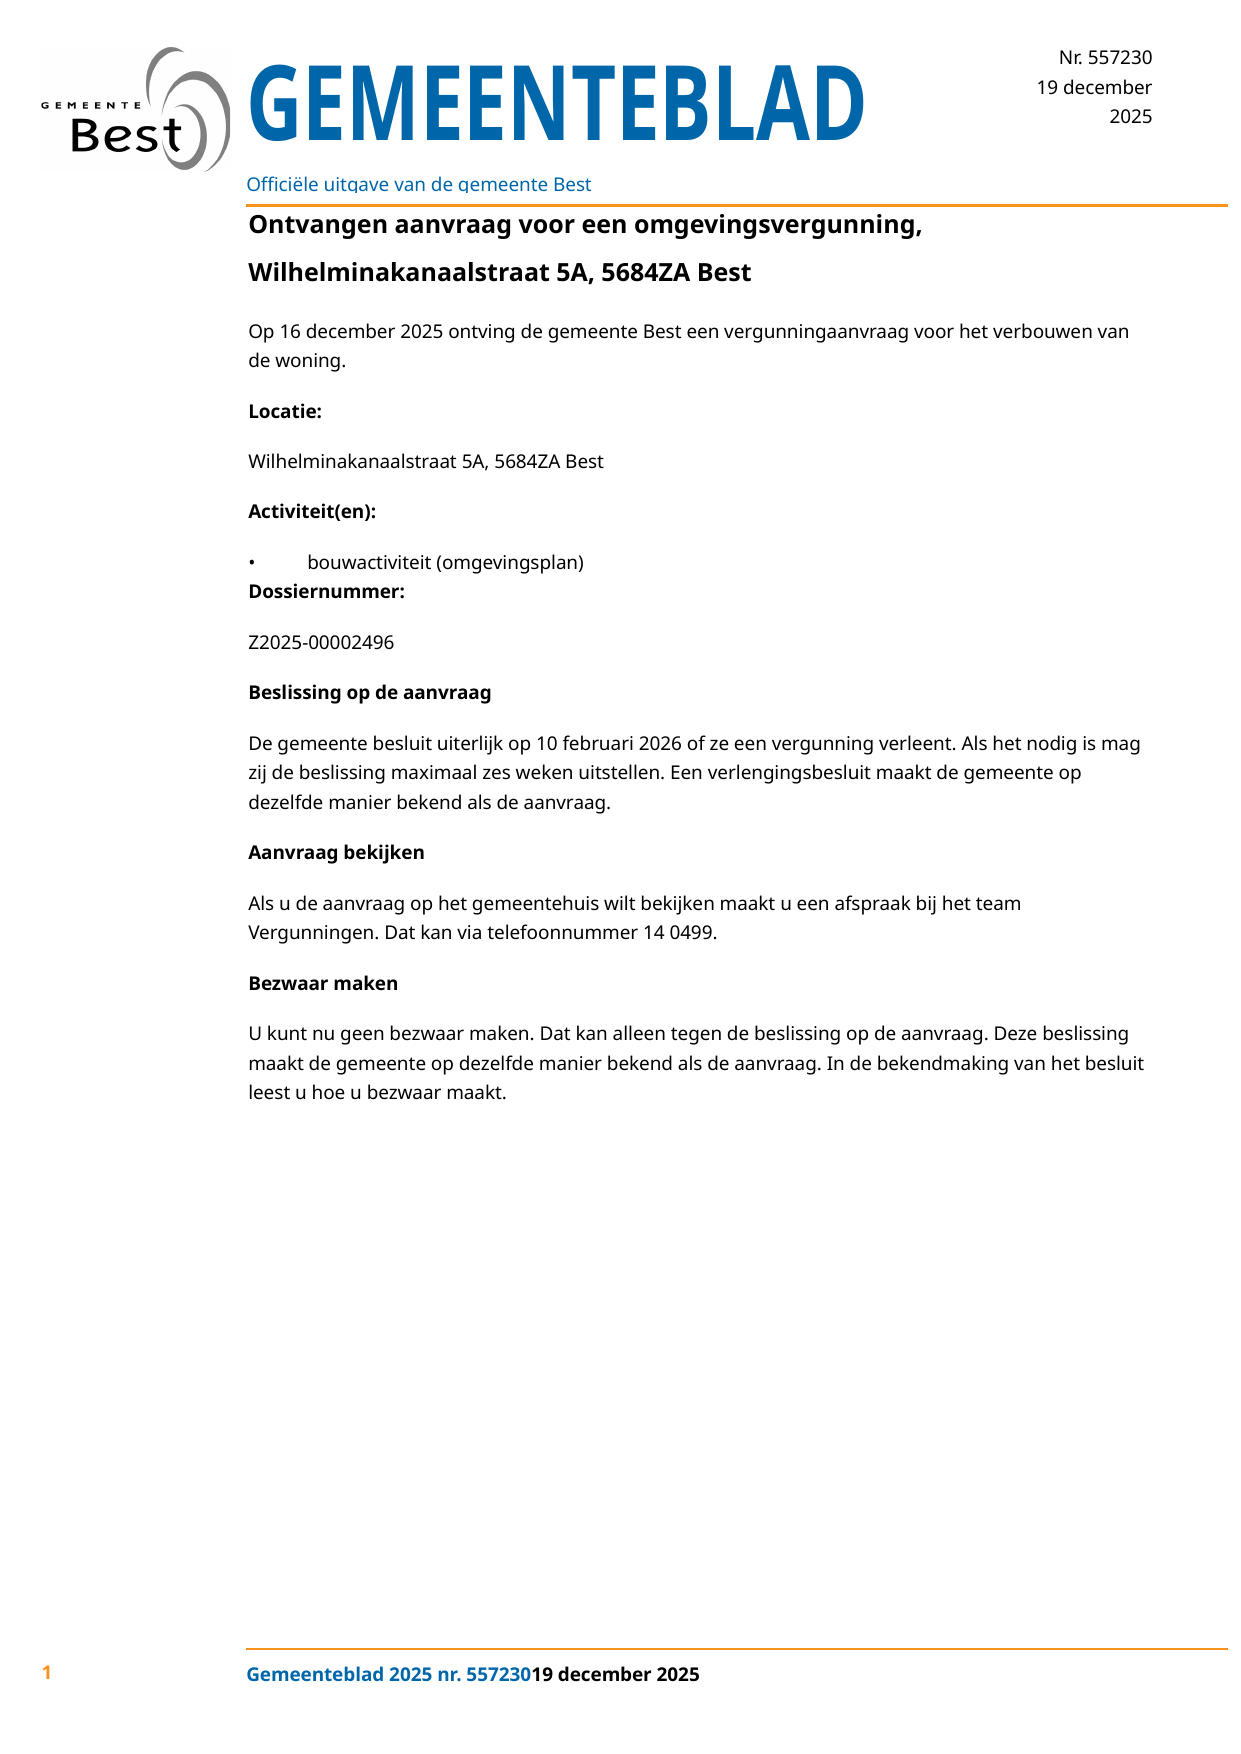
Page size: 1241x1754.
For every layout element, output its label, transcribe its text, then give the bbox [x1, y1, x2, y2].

text Als u de aanvraag op het gemeentehuis wilt bekijken maakt u een afspraak bij het team Vergunningen. Dat kan via telefoonnummer 14 0499. [248, 890, 1152, 945]
text Dossiernummer: [248, 579, 1152, 604]
list bouwactiviteit (omgevingsplan) [248, 549, 1152, 575]
text Locatie: [248, 398, 1152, 424]
text De gemeente besluit uiterlijk op 10 februari 2026 of ze een vergunning verleent. Als het nodig is mag zij de beslissing maximaal zes weken uitstellen. Een verlengingsbesluit maakt de gemeente op dezelfde manier bekend als de aanvraag. [248, 730, 1152, 815]
text Wilhelminakanaalstraat 5A, 5684ZA Best [248, 448, 1152, 474]
text Beslissing op de aanvraag [248, 679, 1152, 705]
text Op 16 december 2025 ontving de gemeente Best een vergunningaanvraag voor het verbouwen van de woning. [248, 318, 1152, 373]
text Aanvraag bekijken [248, 839, 1152, 865]
text Ontvangen aanvraag voor een omgevingsvergunning, Wilhelminakanaalstraat 5A, 5684ZA Best [248, 207, 1152, 288]
picture [41, 47, 231, 172]
text Bezwaar maken [248, 970, 1152, 996]
text U kunt nu geen bezwaar maken. Dat kan alleen tegen de beslissing op de aanvraag. Deze beslissing maakt de gemeente op dezelfde manier bekend als de aanvraag. In de bekendmaking van het besluit leest u hoe u bezwaar maakt. [248, 1020, 1152, 1105]
text Activiteit(en): [248, 499, 1152, 524]
text Z2025-00002496 [248, 629, 1152, 655]
